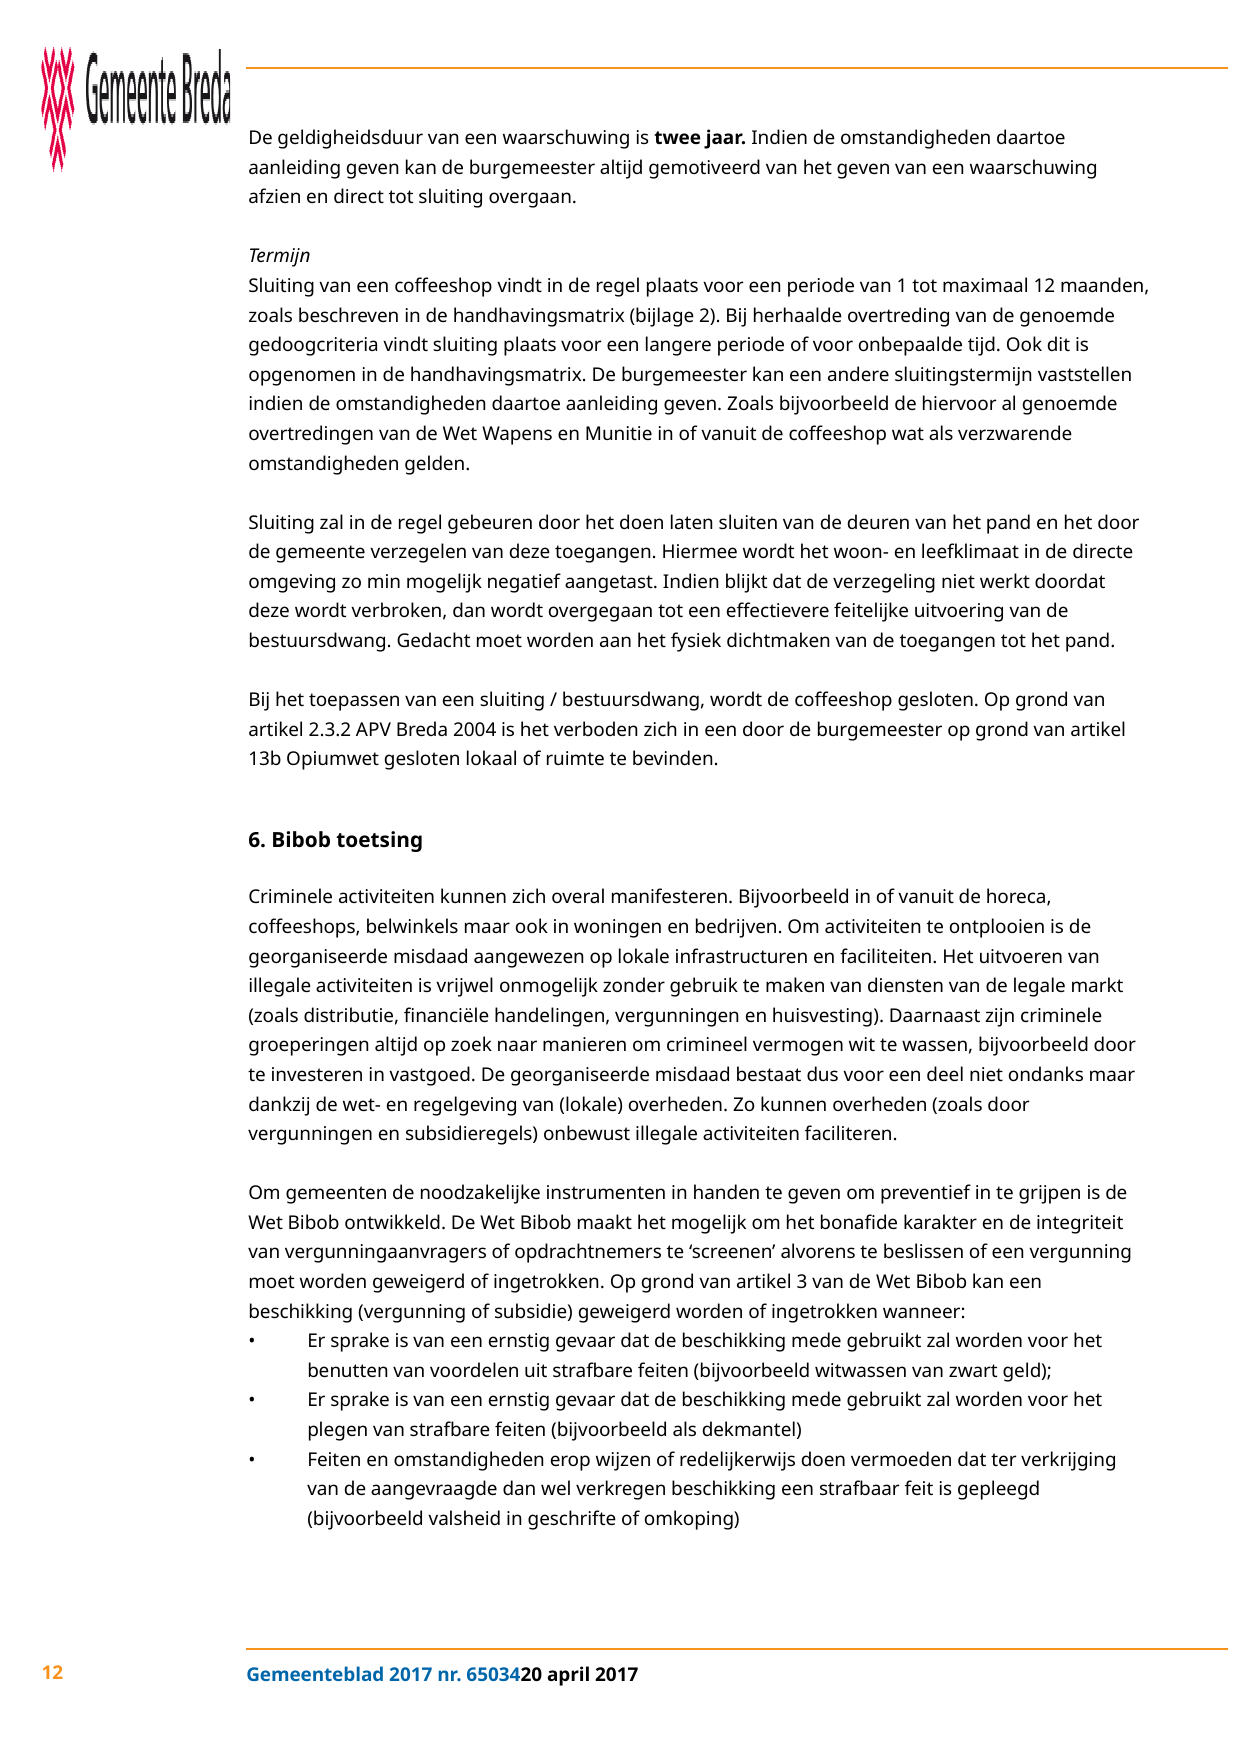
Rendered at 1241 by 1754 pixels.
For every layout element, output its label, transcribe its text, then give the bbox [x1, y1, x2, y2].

text Sluiting van een coffeeshop vindt in de regel plaats voor een periode van 1 tot maximaal 12 maanden, zoals beschreven in de handhavingsmatrix (bijlage 2). Bij herhaalde overtreding van de genoemde gedoogcriteria vindt sluiting plaats voor een langere periode of voor onbepaalde tijd. Ook dit is opgenomen in de handhavingsmatrix. De burgemeester kan een andere sluitingstermijn vaststellen indien de omstandigheden daartoe aanleiding geven. Zoals bijvoorbeeld de hiervoor al genoemde overtredingen van de Wet Wapens en Munitie in of vanuit de coffeeshop wat als verzwarende omstandigheden gelden. [248, 272, 1152, 476]
text Criminele activiteiten kunnen zich overal manifesteren. Bijvoorbeeld in of vanuit de horeca, coffeeshops, belwinkels maar ook in woningen en bedrijven. Om activiteiten te ontplooien is de georganiseerde misdaad aangewezen op lokale infrastructuren en faciliteiten. Het uitvoeren van illegale activiteiten is vrijwel onmogelijk zonder gebruik te maken van diensten van de legale markt (zoals distributie, financiële handelingen, vergunningen en huisvesting). Daarnaast zijn criminele groeperingen altijd op zoek naar manieren om crimineel vermogen wit te wassen, bijvoorbeeld door te investeren in vastgoed. De georganiseerde misdaad bestaat dus voor een deel niet ondanks maar dankzij de wet- en regelgeving van (lokale) overheden. Zo kunnen overheden (zoals door vergunningen en subsidieregels) onbewust illegale activiteiten faciliteren. [248, 884, 1152, 1146]
text Bij het toepassen van een sluiting / bestuursdwang, wordt de coffeeshop gesloten. Op grond van artikel 2.3.2 APV Breda 2004 is het verboden zich in een door de burgemeester op grond van artikel 13b Opiumwet gesloten lokaal of ruimte te bevinden. [248, 686, 1152, 771]
text Om gemeenten de noodzakelijke instrumenten in handen te geven om preventief in te grijpen is de Wet Bibob ontwikkeld. De Wet Bibob maakt het mogelijk om het bonafide karakter en de integriteit van vergunningaanvragers of opdrachtnemers te ‘screenen’ alvorens te beslissen of een vergunning moet worden geweigerd of ingetrokken. Op grond van artikel 3 van de Wet Bibob kan een beschikking (vergunning of subsidie) geweigerd worden of ingetrokken wanneer: [248, 1179, 1152, 1323]
list Er sprake is van een ernstig gevaar dat de beschikking mede gebruikt zal worden voor het plegen van strafbare feiten (bijvoorbeeld als dekmantel) [248, 1387, 1152, 1442]
list Er sprake is van een ernstig gevaar dat de beschikking mede gebruikt zal worden voor het benutten van voordelen uit strafbare feiten (bijvoorbeeld witwassen van zwart geld); [248, 1327, 1152, 1383]
text 6. Bibob toetsing [248, 826, 1152, 854]
text Termijn [248, 243, 1152, 268]
list Feiten en omstandigheden erop wijzen of redelijkerwijs doen vermoeden dat ter verkrijging van de aangevraagde dan wel verkregen beschikking een strafbaar feit is gepleegd (bijvoorbeeld valsheid in geschrifte of omkoping) [248, 1446, 1152, 1531]
text De geldigheidsduur van een waarschuwing is twee jaar. Indien de omstandigheden daartoe aanleiding geven kan de burgemeester altijd gemotiveerd van het geven van een waarschuwing afzien en direct tot sluiting overgaan. [248, 124, 1152, 209]
picture [41, 47, 231, 172]
text Sluiting zal in de regel gebeuren door het doen laten sluiten van de deuren van het pand en het door de gemeente verzegelen van deze toegangen. Hiermee wordt het woon- en leefklimaat in de directe omgeving zo min mogelijk negatief aangetast. Indien blijkt dat de verzegeling niet werkt doordat deze wordt verbroken, dan wordt overgegaan tot een effectievere feitelijke uitvoering van de bestuursdwang. Gedacht moet worden aan het fysiek dichtmaken van de toegangen tot het pand. [248, 509, 1152, 653]
